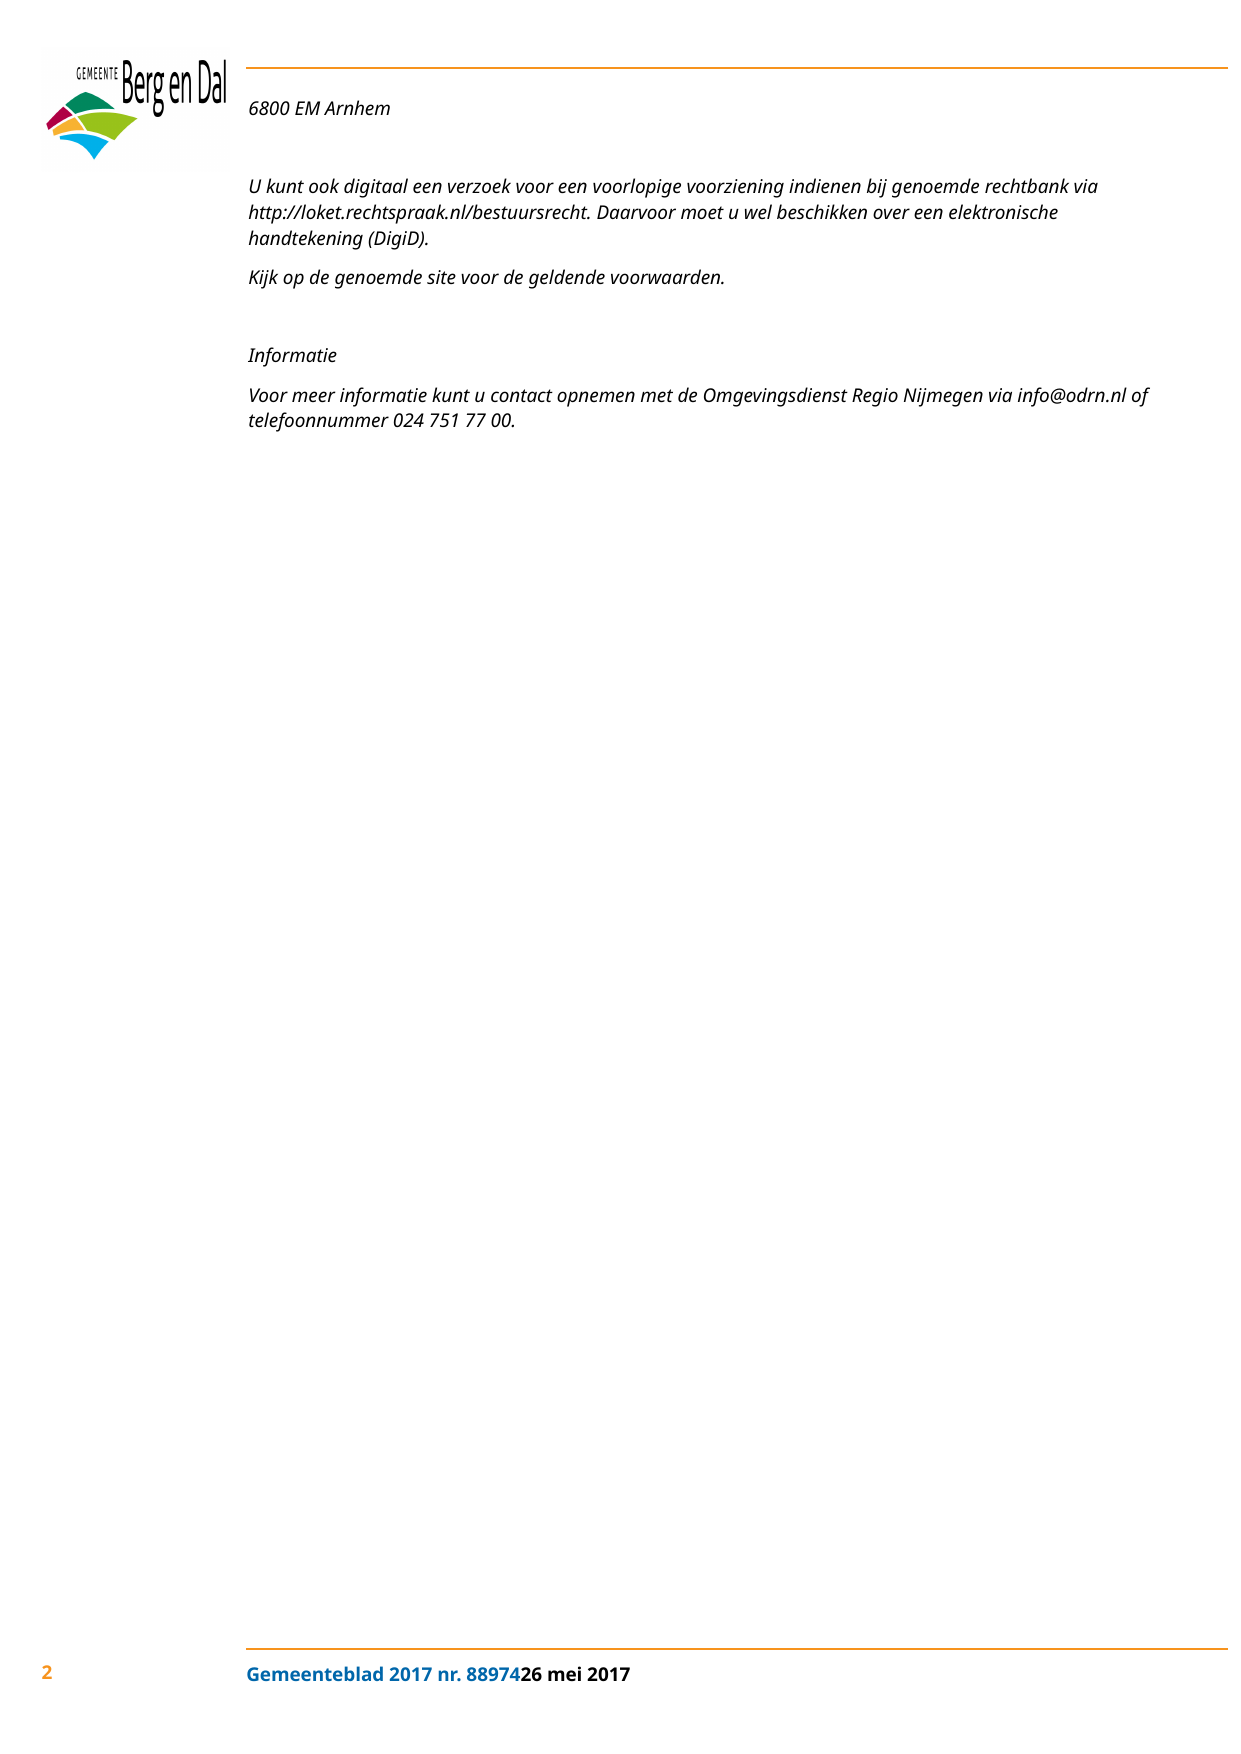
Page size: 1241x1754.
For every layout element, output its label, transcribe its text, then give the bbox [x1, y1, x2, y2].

text Voor meer informatie kunt u contact opnemen met de Omgevingsdienst Regio Nijmegen via info@odrn.nl of telefoonnummer 024 751 77 00. [248, 382, 1152, 433]
text 6800 EM Arnhem [248, 95, 1152, 121]
text Informatie [248, 343, 1152, 368]
text U kunt ook digitaal een verzoek voor een voorlopige voorziening indienen bij genoemde rechtbank via http://loket.rechtspraak.nl/bestuursrecht. Daarvoor moet u wel beschikken over een elektronische handtekening (DigiD). [248, 173, 1152, 251]
text Kijk op de genoemde site voor de geldende voorwaarden. [248, 264, 1152, 290]
picture [41, 47, 231, 172]
